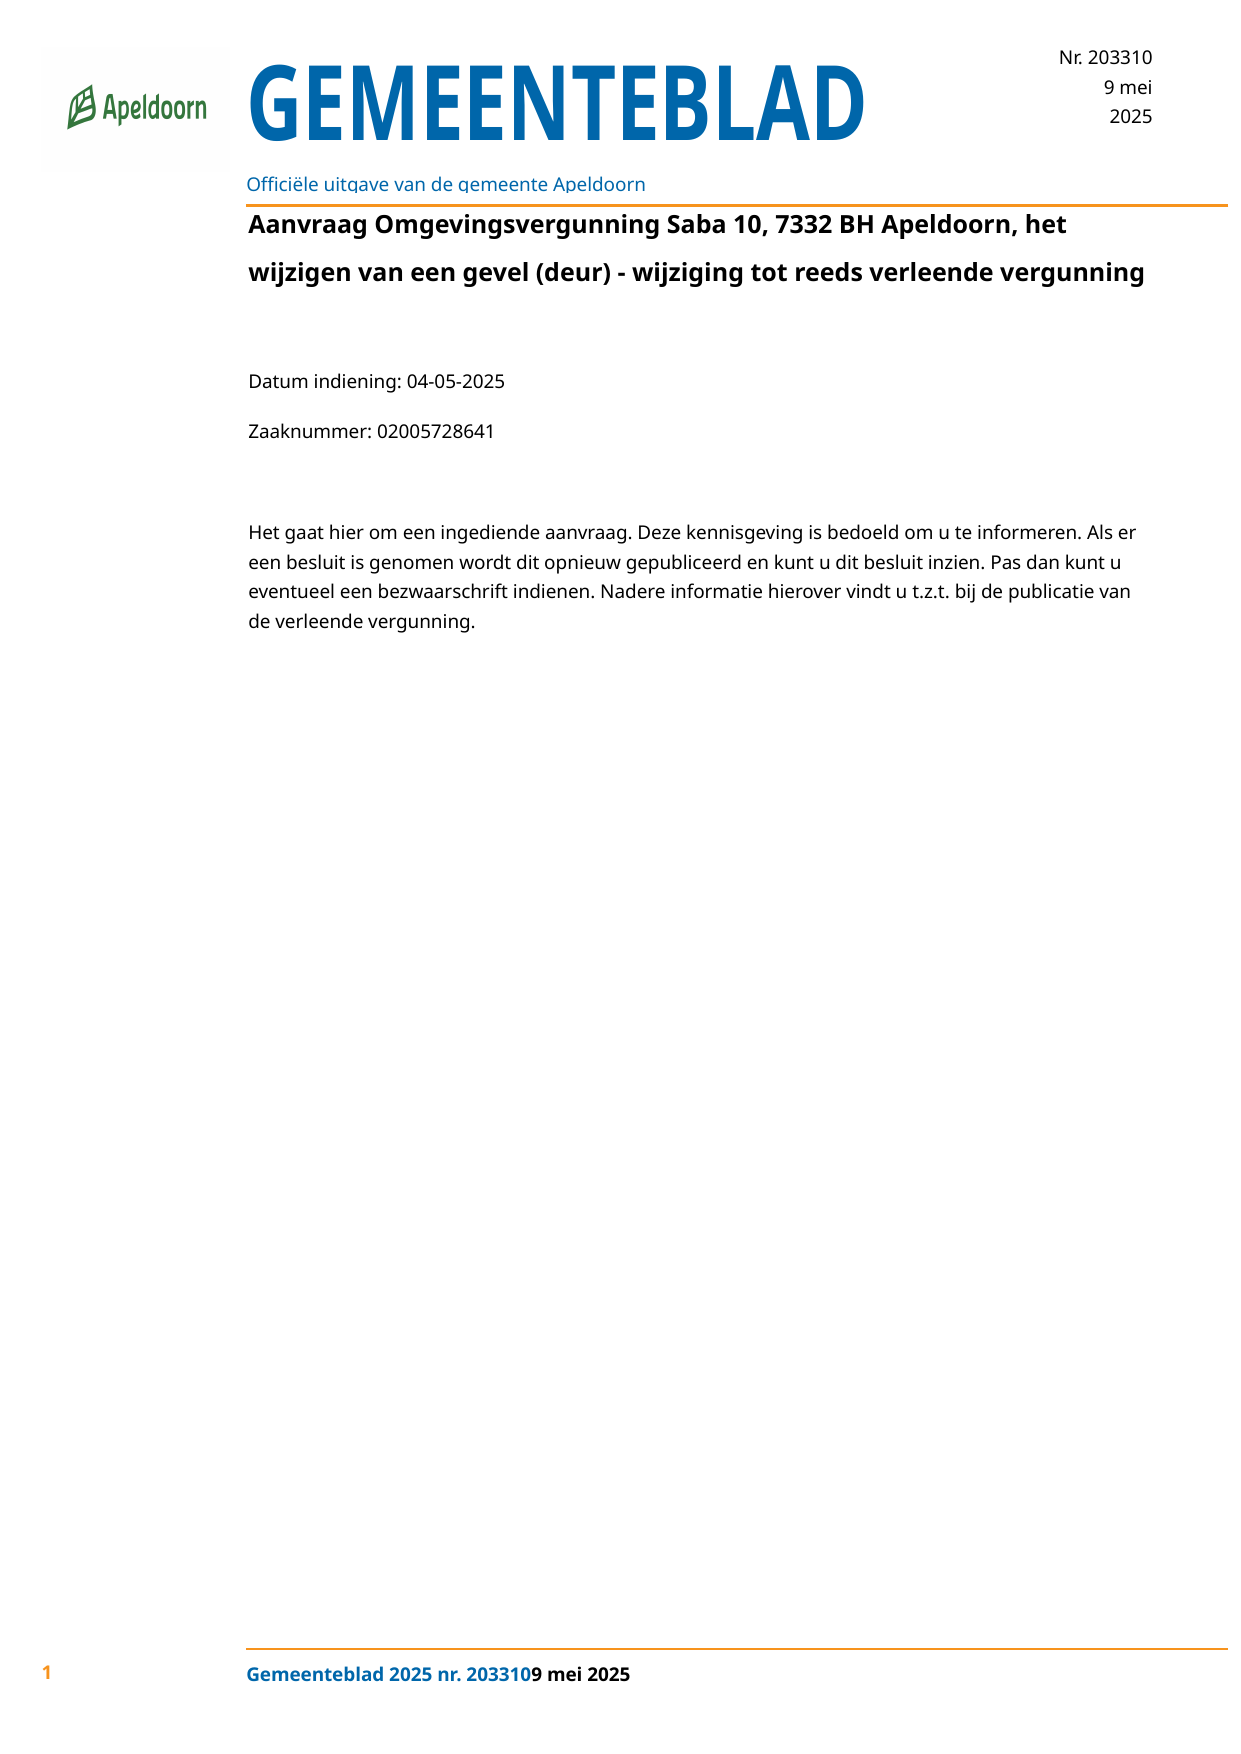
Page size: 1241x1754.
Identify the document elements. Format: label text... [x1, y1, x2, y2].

text Aanvraag Omgevingsvergunning Saba 10, 7332 BH Apeldoorn, het wijzigen van een gevel (deur) - wijziging tot reeds verleende vergunning [248, 207, 1152, 288]
text Het gaat hier om een ingediende aanvraag. Deze kennisgeving is bedoeld om u te informeren. Als er een besluit is genomen wordt dit opnieuw gepubliceerd en kunt u dit besluit inzien. Pas dan kunt u eventueel een bezwaarschrift indienen. Nadere informatie hierover vindt u t.z.t. bij de publicatie van de verleende vergunning. [248, 519, 1152, 634]
text Datum indiening: 04-05-2025 [248, 368, 1152, 394]
picture [41, 47, 231, 172]
text Zaaknummer: 02005728641 [248, 419, 1152, 444]
